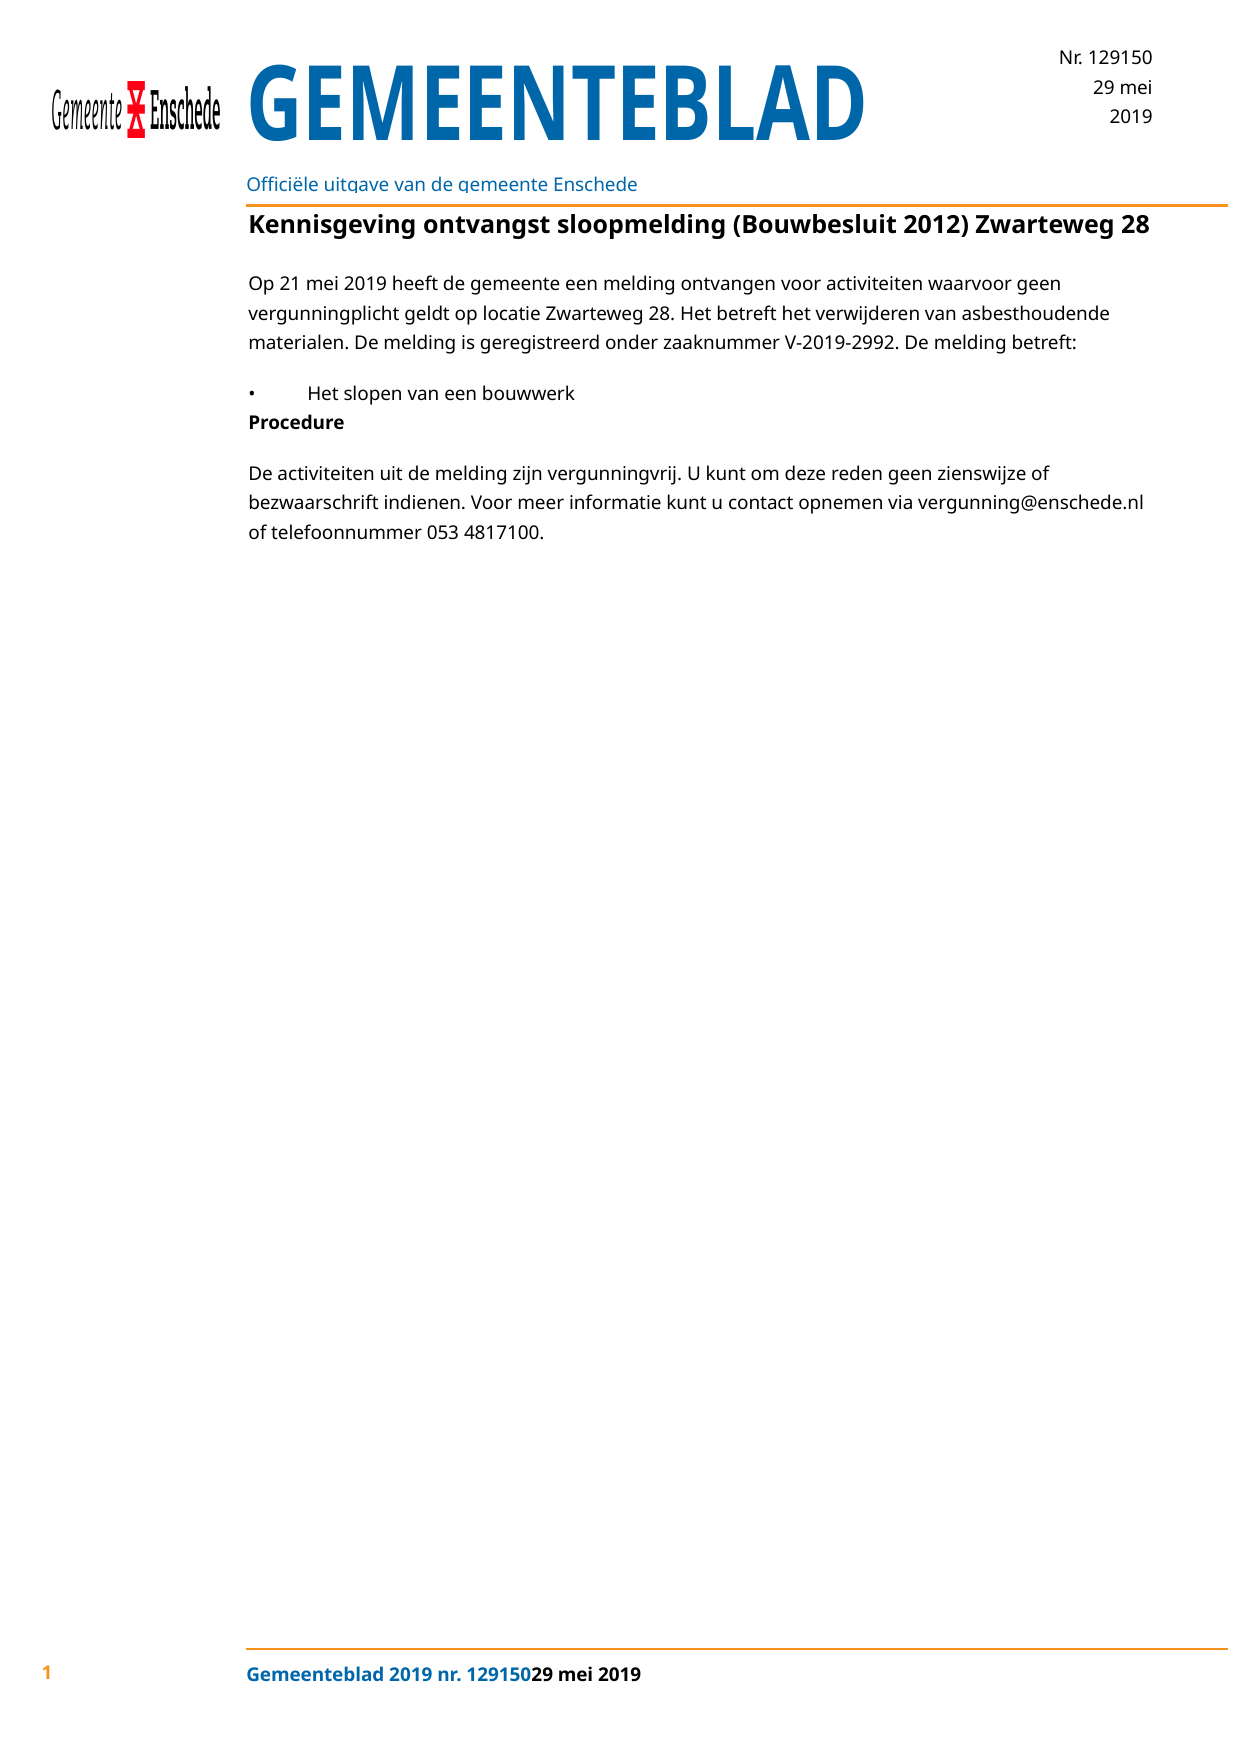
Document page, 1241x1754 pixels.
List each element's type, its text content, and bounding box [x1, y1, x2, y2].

text De activiteiten uit de melding zijn vergunningvrij. U kunt om deze reden geen zienswijze of bezwaarschrift indienen. Voor meer informatie kunt u contact opnemen via vergunning@enschede.nl of telefoonnummer 053 4817100. [248, 460, 1152, 545]
list Het slopen van een bouwwerk [248, 380, 1152, 406]
text Op 21 mei 2019 heeft de gemeente een melding ontvangen voor activiteiten waarvoor geen vergunningplicht geldt op locatie Zwarteweg 28. Het betreft het verwijderen van asbesthoudende materialen. De melding is geregistreerd onder zaaknummer V-2019-2992. De melding betreft: [248, 270, 1152, 355]
picture [41, 47, 231, 172]
text Kennisgeving ontvangst sloopmelding (Bouwbesluit 2012) Zwarteweg 28 [248, 207, 1152, 241]
text Procedure [248, 409, 1152, 435]
